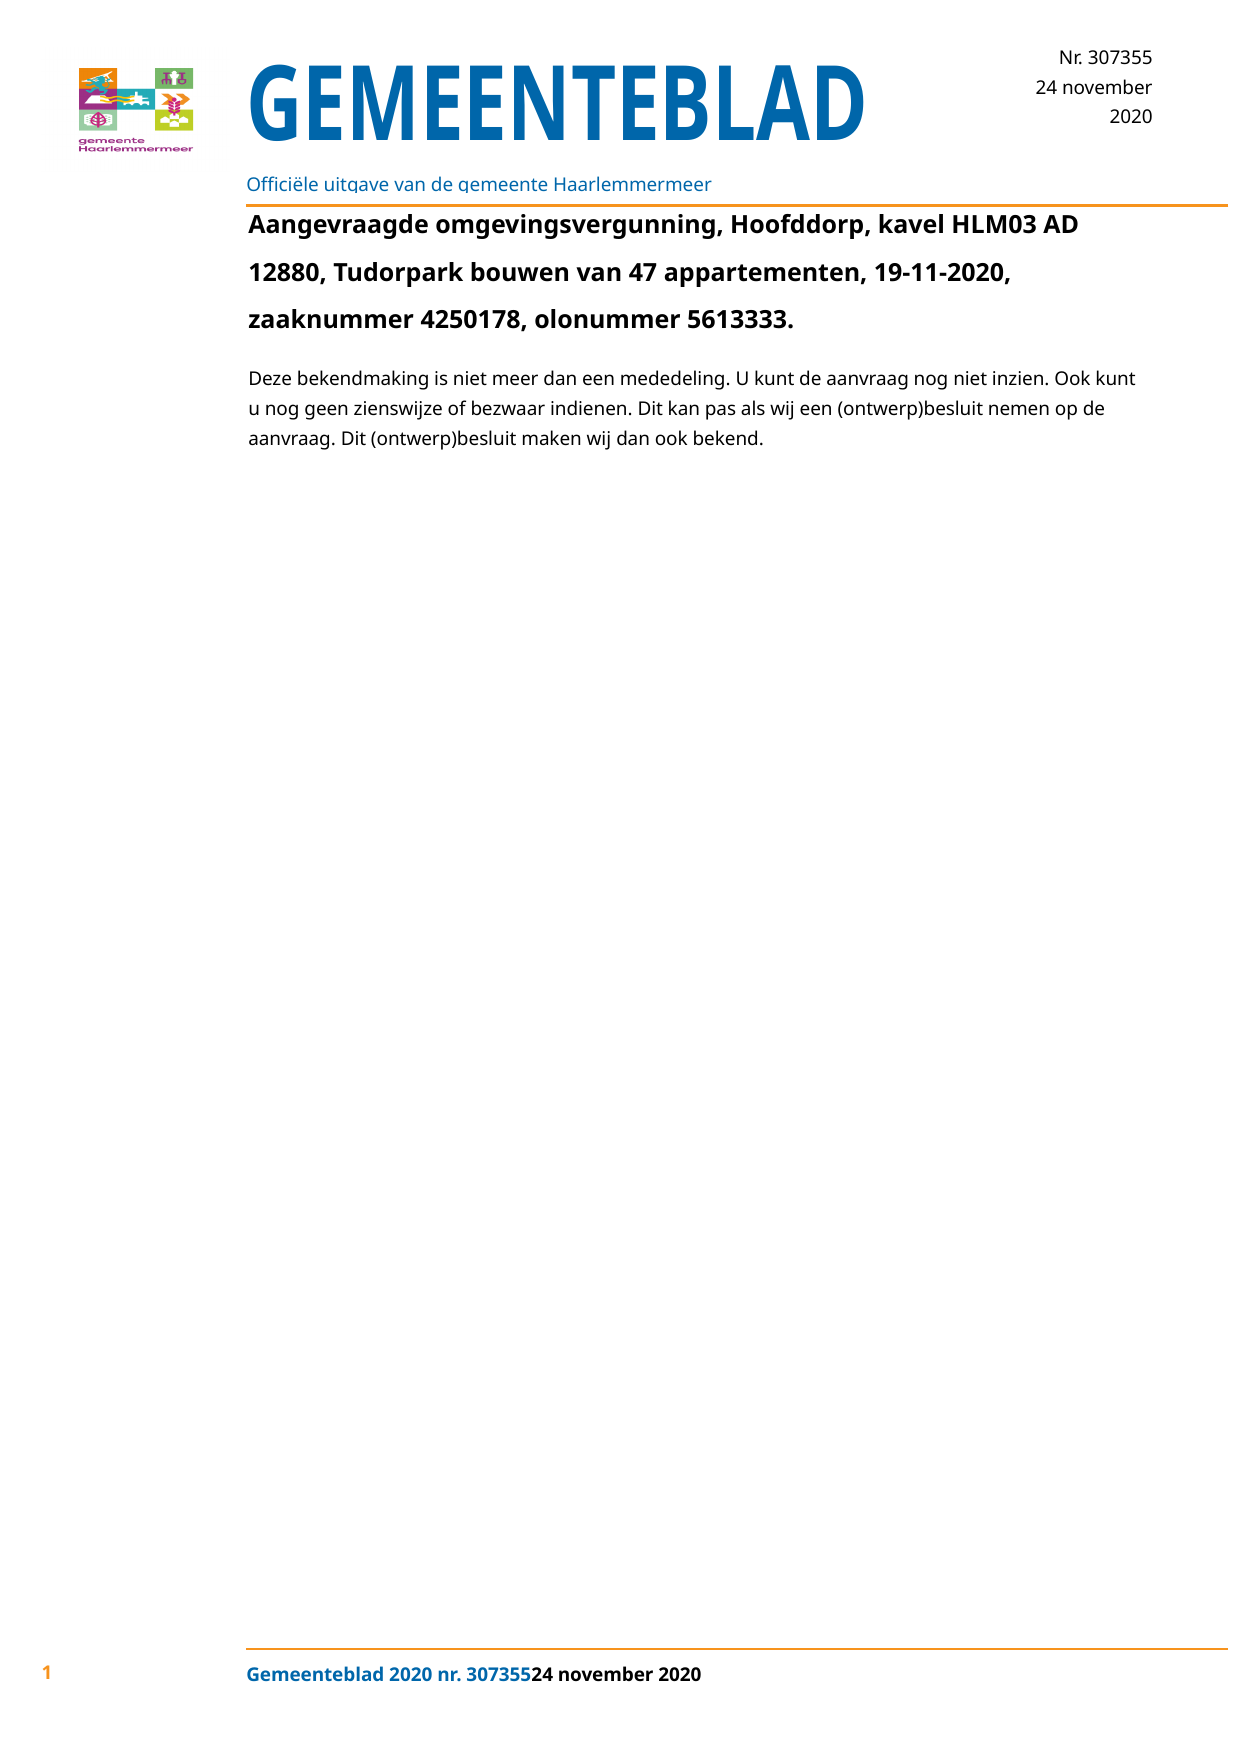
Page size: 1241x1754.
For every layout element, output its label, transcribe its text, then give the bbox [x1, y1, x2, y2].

text Aangevraagde omgevingsvergunning, Hoofddorp, kavel HLM03 AD 12880, Tudorpark bouwen van 47 appartementen, 19-11-2020, zaaknummer 4250178, olonummer 5613333. [248, 207, 1152, 336]
picture [41, 47, 231, 172]
text Deze bekendmaking is niet meer dan een mededeling. U kunt de aanvraag nog niet inzien. Ook kunt u nog geen zienswijze of bezwaar indienen. Dit kan pas als wij een (ontwerp)besluit nemen op de aanvraag. Dit (ontwerp)besluit maken wij dan ook bekend. [248, 366, 1152, 450]
